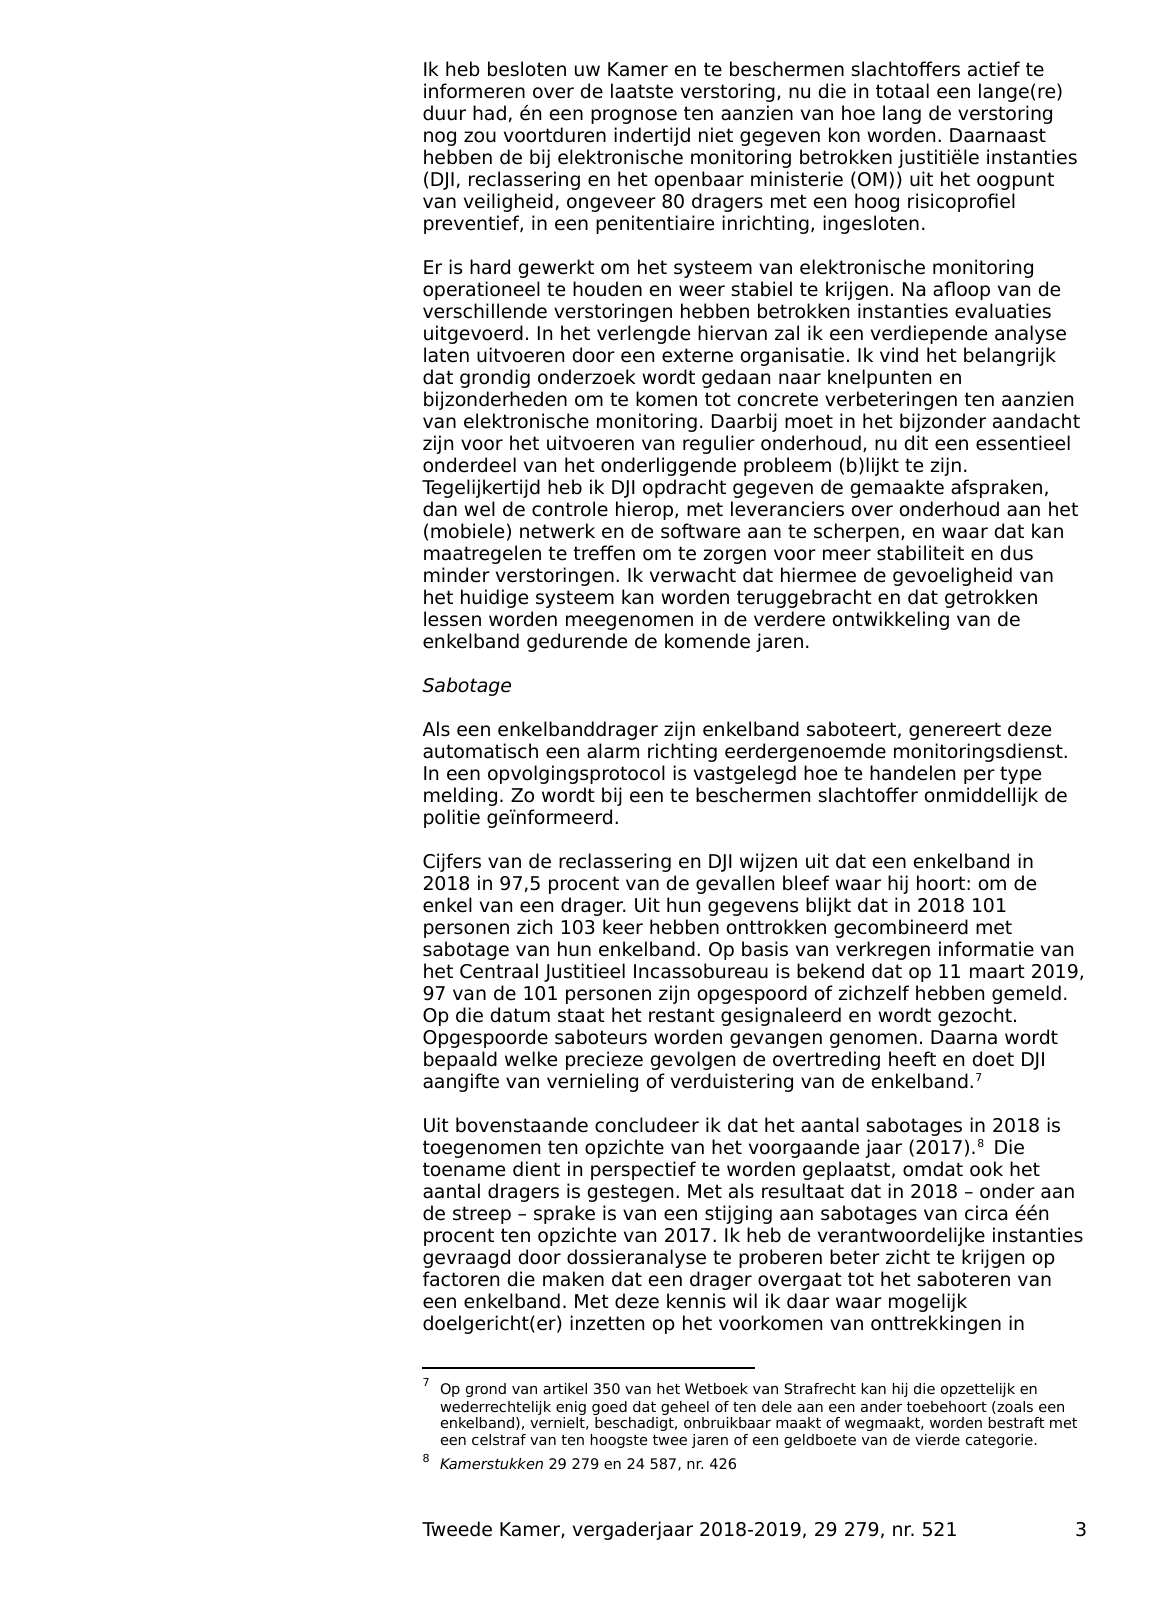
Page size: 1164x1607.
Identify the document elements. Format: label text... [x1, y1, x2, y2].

text Cijfers van de reclassering en DJI wijzen uit dat een enkelband in 2018 in 97,5 procent van de gevallen bleef waar hij hoort: om de enkel van een drager. Uit hun gegevens blijkt dat in 2018 101 personen zich 103 keer hebben onttrokken gecombineerd met sabotage van hun enkelband. Op basis van verkregen informatie van het Centraal Justitieel Incassobureau is bekend dat op 11 maart 2019, 97 van de 101 personen zijn opgespoord of zichzelf hebben gemeld. Op die datum staat het restant gesignaleerd en wordt gezocht. Opgespoorde saboteurs worden gevangen genomen. Daarna wordt bepaald welke precieze gevolgen de overtreding heeft en doet DJI aangifte van vernieling of verduistering van de enkelband. [422, 851, 1087, 1093]
subtitle Sabotage [422, 675, 1087, 697]
text Kamerstukken 29 279 en 24 587, nr. 426 [422, 1452, 1087, 1474]
text Er is hard gewerkt om het systeem van elektronische monitoring operationeel te houden en weer stabiel te krijgen. Na afloop van de verschillende verstoringen hebben betrokken instanties evaluaties uitgevoerd. In het verlengde hiervan zal ik een verdiepende analyse laten uitvoeren door een externe organisatie. Ik vind het belangrijk dat grondig onderzoek wordt gedaan naar knelpunten en bijzonderheden om te komen tot concrete verbeteringen ten aanzien van elektronische monitoring. Daarbij moet in het bijzonder aandacht zijn voor het uitvoeren van regulier onderhoud, nu dit een essentieel onderdeel van het onderliggende probleem (b)lijkt te zijn. Tegelijkertijd heb ik DJI opdracht gegeven de gemaakte afspraken, dan wel de controle hierop, met leveranciers over onderhoud aan het (mobiele) netwerk en de software aan te scherpen, en waar dat kan maatregelen te treffen om te zorgen voor meer stabiliteit en dus minder verstoringen. Ik verwacht dat hiermee de gevoeligheid van het huidige systeem kan worden teruggebracht en dat getrokken lessen worden meegenomen in de verdere ontwikkeling van de enkelband gedurende de komende jaren. [422, 257, 1087, 653]
text Als een enkelbanddrager zijn enkelband saboteert, genereert deze automatisch een alarm richting eerdergenoemde monitoringsdienst. In een opvolgingsprotocol is vastgelegd hoe te handelen per type melding. Zo wordt bij een te beschermen slachtoffer onmiddellijk de politie geïnformeerd. [422, 719, 1087, 829]
text Uit bovenstaande concludeer ik dat het aantal sabotages in 2018 is toegenomen ten opzichte van het voorgaande jaar (2017). Die toename dient in perspectief te worden geplaatst, omdat ook het aantal dragers is gestegen. Met als resultaat dat in 2018 – onder aan de streep – sprake is van een stijging aan sabotages van circa één procent ten opzichte van 2017. Ik heb de verantwoordelijke instanties gevraagd door dossieranalyse te proberen beter zicht te krijgen op factoren die maken dat een drager overgaat tot het saboteren van een enkelband. Met deze kennis wil ik daar waar mogelijk doelgericht(er) inzetten op het voorkomen van onttrekkingen in [422, 1115, 1087, 1335]
text Op grond van artikel 350 van het Wetboek van Strafrecht kan hij die opzettelijk en wederrechtelijk enig goed dat geheel of ten dele aan een ander toebehoort (zoals een enkelband), vernielt, beschadigt, onbruikbaar maakt of wegmaakt, worden bestraft met een celstraf van ten hoogste twee jaren of een geldboete van de vierde categorie. [422, 1377, 1087, 1449]
text Ik heb besloten uw Kamer en te beschermen slachtoffers actief te informeren over de laatste verstoring, nu die in totaal een lange(re) duur had, én een prognose ten aanzien van hoe lang de verstoring nog zou voortduren indertijd niet gegeven kon worden. Daarnaast hebben de bij elektronische monitoring betrokken justitiële instanties (DJI, reclassering en het openbaar ministerie (OM)) uit het oogpunt van veiligheid, ongeveer 80 dragers met een hoog risicoprofiel preventief, in een penitentiaire inrichting, ingesloten. [422, 59, 1087, 235]
